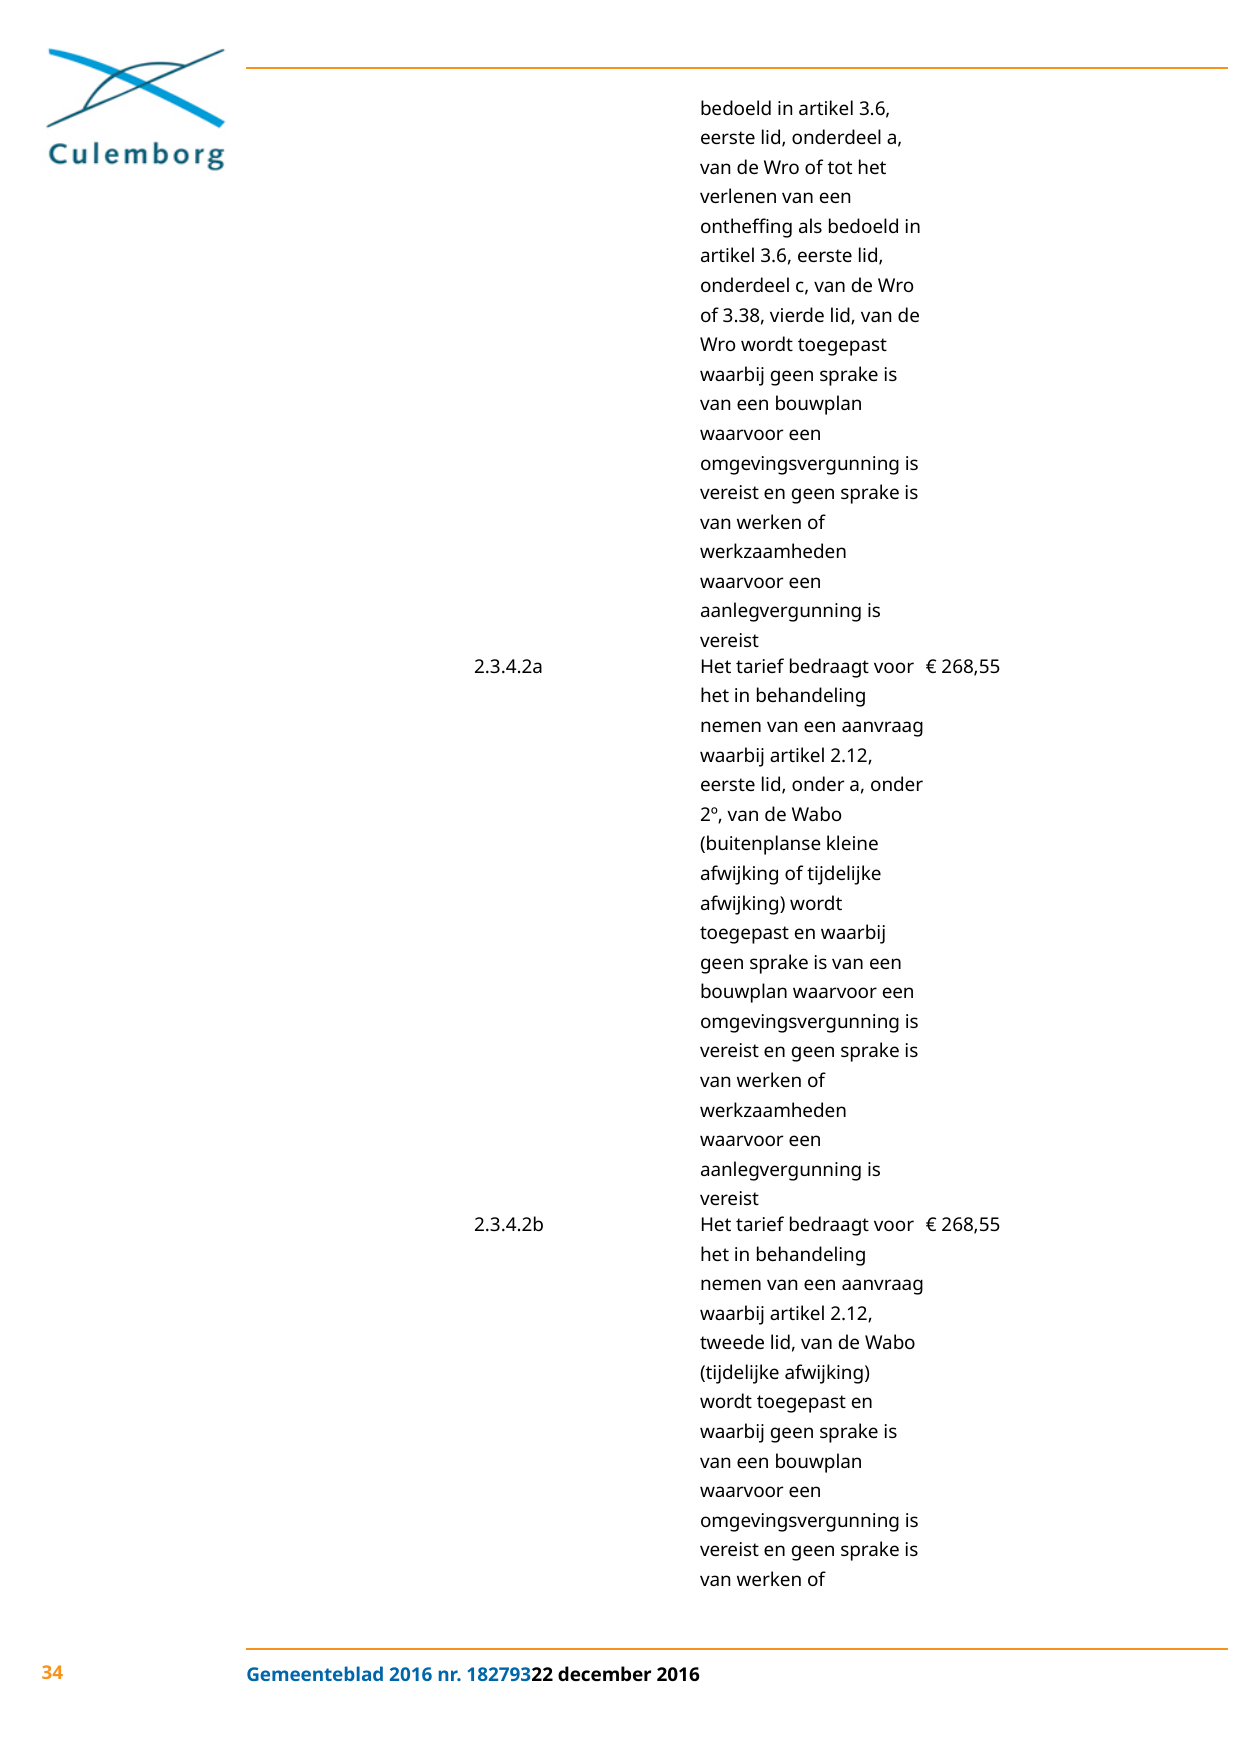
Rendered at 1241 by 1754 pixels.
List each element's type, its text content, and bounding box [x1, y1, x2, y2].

table_cell Het tarief bedraagt voor het in behandeling nemen van een aanvraag waarbij artikel 2.12, tweede lid, van de Wabo (tijdelijke afwijking) wordt toegepast en waarbij geen sprake is van een bouwplan waarvoor een omgevingsvergunning is vereist en geen sprake is van werken of [700, 1211, 926, 1592]
table_cell [248, 95, 474, 653]
table_cell 2.3.4.2b [474, 1211, 700, 1592]
table_cell 2.3.4.2a [474, 653, 700, 1211]
table_cell [926, 95, 1152, 653]
table_cell € 268,55 [926, 653, 1152, 1211]
table_cell [248, 653, 474, 1211]
table_cell bedoeld in artikel 3.6, eerste lid, onderdeel a, van de Wro of tot het verlenen van een ontheffing als bedoeld in artikel 3.6, eerste lid, onderdeel c, van de Wro of 3.38, vierde lid, van de Wro wordt toegepast waarbij geen sprake is van een bouwplan waarvoor een omgevingsvergunning is vereist en geen sprake is van werken of werkzaamheden waarvoor een aanlegvergunning is vereist [700, 95, 926, 653]
table_cell € 268,55 [926, 1211, 1152, 1592]
table_cell Het tarief bedraagt voor het in behandeling nemen van een aanvraag waarbij artikel 2.12, eerste lid, onder a, onder 2º, van de Wabo (buitenplanse kleine afwijking of tijdelijke afwijking) wordt toegepast en waarbij geen sprake is van een bouwplan waarvoor een omgevingsvergunning is vereist en geen sprake is van werken of werkzaamheden waarvoor een aanlegvergunning is vereist [700, 653, 926, 1211]
picture [41, 47, 231, 172]
table_cell [474, 95, 700, 653]
table_cell [248, 1211, 474, 1592]
